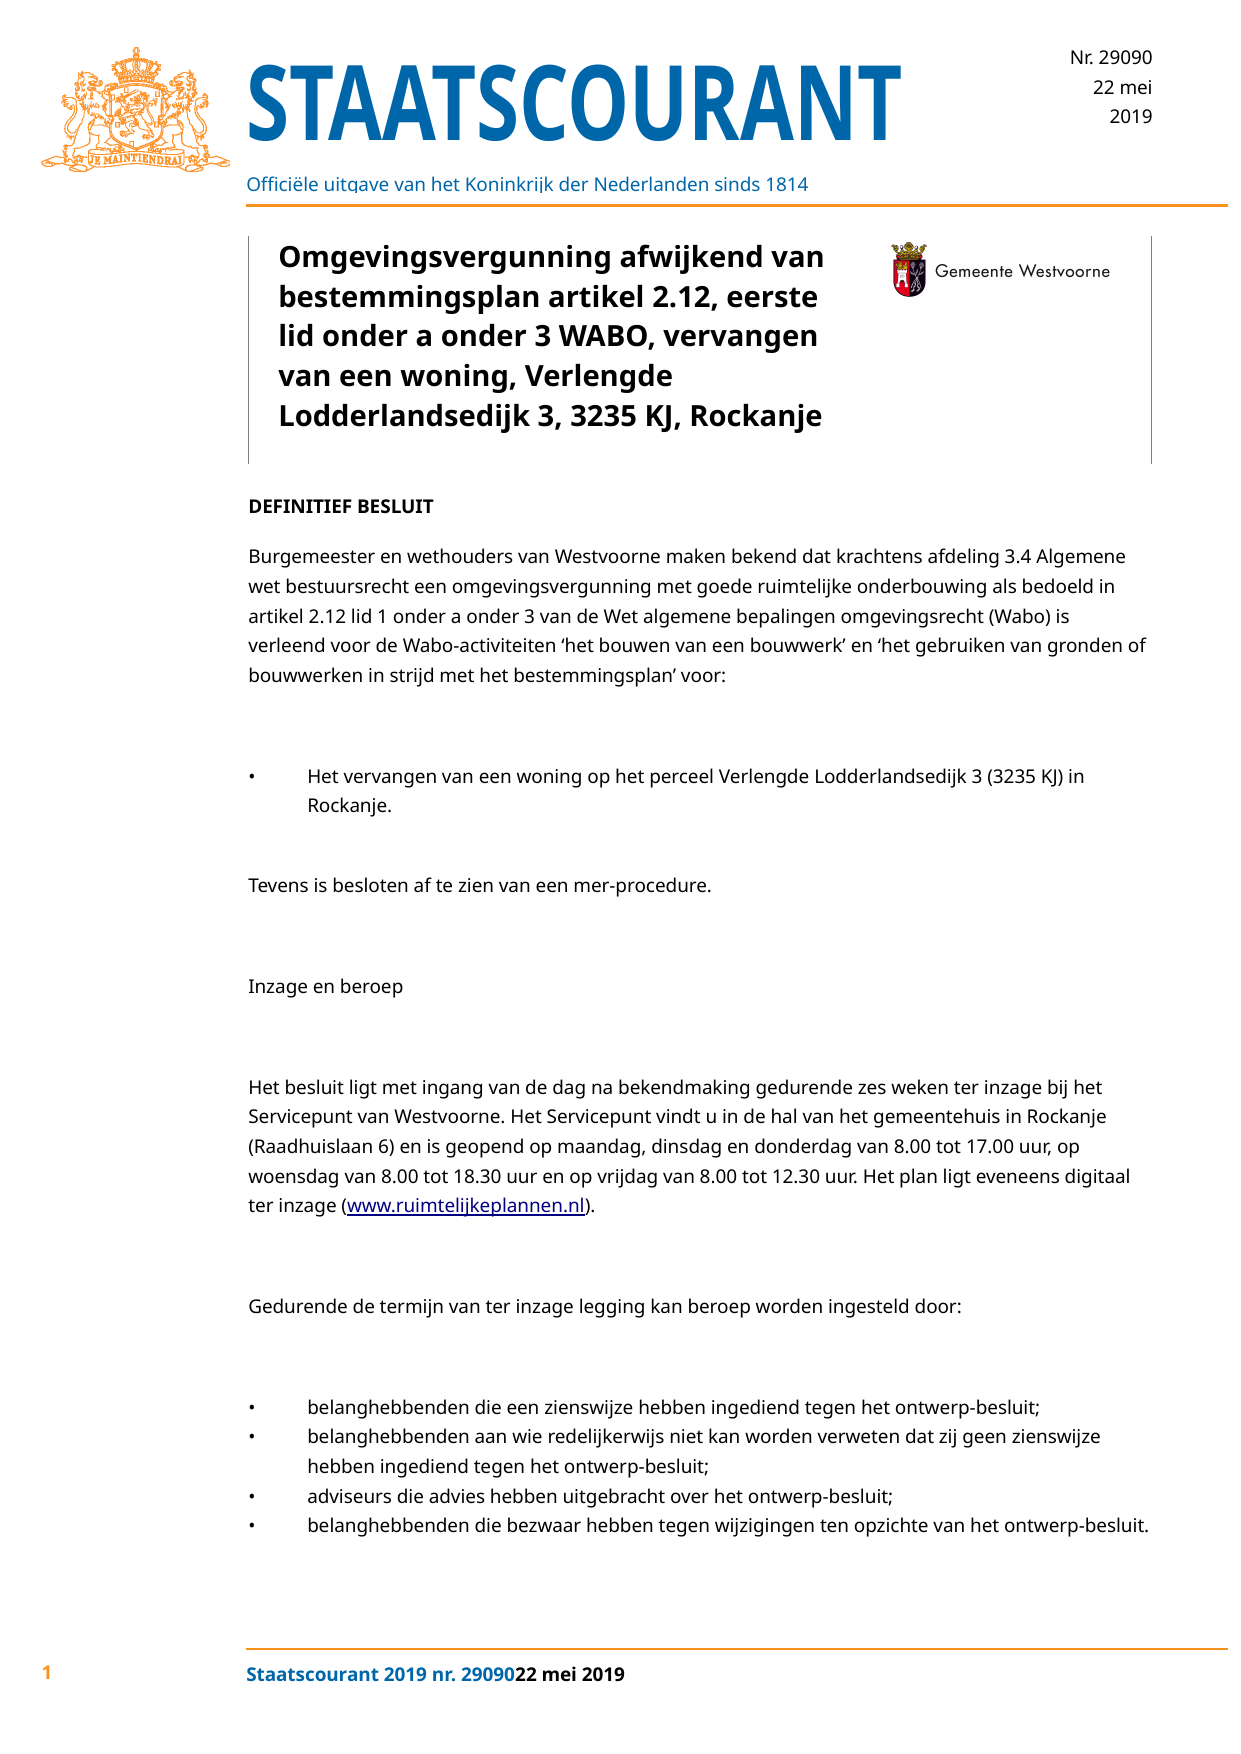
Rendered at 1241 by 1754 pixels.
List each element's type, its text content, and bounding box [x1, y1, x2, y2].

list belanghebbenden aan wie redelijkerwijs niet kan worden verweten dat zij geen zienswijze hebben ingediend tegen het ontwerp-besluit; [248, 1424, 1152, 1479]
text Gedurende de termijn van ter inzage legging kan beroep worden ingesteld door: [248, 1293, 1152, 1319]
text Het besluit ligt met ingang van de dag na bekendmaking gedurende zes weken ter inzage bij het Servicepunt van Westvoorne. Het Servicepunt vindt u in de hal van het gemeentehuis in Rockanje (Raadhuislaan 6) en is geopend op maandag, dinsdag en donderdag van 8.00 tot 17.00 uur, op woensdag van 8.00 tot 18.30 uur en op vrijdag van 8.00 tot 12.30 uur. Het plan ligt eveneens digitaal ter inzage (www.ruimtelijkeplannen.nl). [248, 1074, 1152, 1218]
text DEFINITIEF BESLUIT [248, 493, 1152, 519]
text Tevens is besloten af te zien van een mer-procedure. [248, 872, 1152, 898]
picture [41, 47, 231, 172]
text Burgemeester en wethouders van Westvoorne maken bekend dat krachtens afdeling 3.4 Algemene wet bestuursrecht een omgevingsvergunning met goede ruimtelijke onderbouwing als bedoeld in artikel 2.12 lid 1 onder a onder 3 van de Wet algemene bepalingen omgevingsrecht (Wabo) is verleend voor de Wabo-activiteiten ‘het bouwen van een bouwwerk’ en ‘het gebruiken van gronden of bouwwerken in strijd met het bestemmingsplan’ voor: [248, 544, 1152, 688]
table_header [850, 236, 1151, 464]
picture [882, 236, 1119, 307]
list belanghebbenden die bezwaar hebben tegen wijzigingen ten opzichte van het ontwerp-besluit. [248, 1512, 1152, 1538]
table_header Omgevingsvergunning afwijkend van bestemmingsplan artikel 2.12, eerste lid onder a onder 3 WABO, vervangen van een woning, Verlengde Lodderlandsedijk 3, 3235 KJ, Rockanje [249, 236, 850, 464]
list Het vervangen van een woning op het perceel Verlengde Lodderlandsedijk 3 (3235 KJ) in Rockanje. [248, 763, 1152, 818]
text Inzage en beroep [248, 973, 1152, 999]
list belanghebbenden die een zienswijze hebben ingediend tegen het ontwerp-besluit; [248, 1394, 1152, 1420]
list adviseurs die advies hebben uitgebracht over het ontwerp-besluit; [248, 1483, 1152, 1509]
